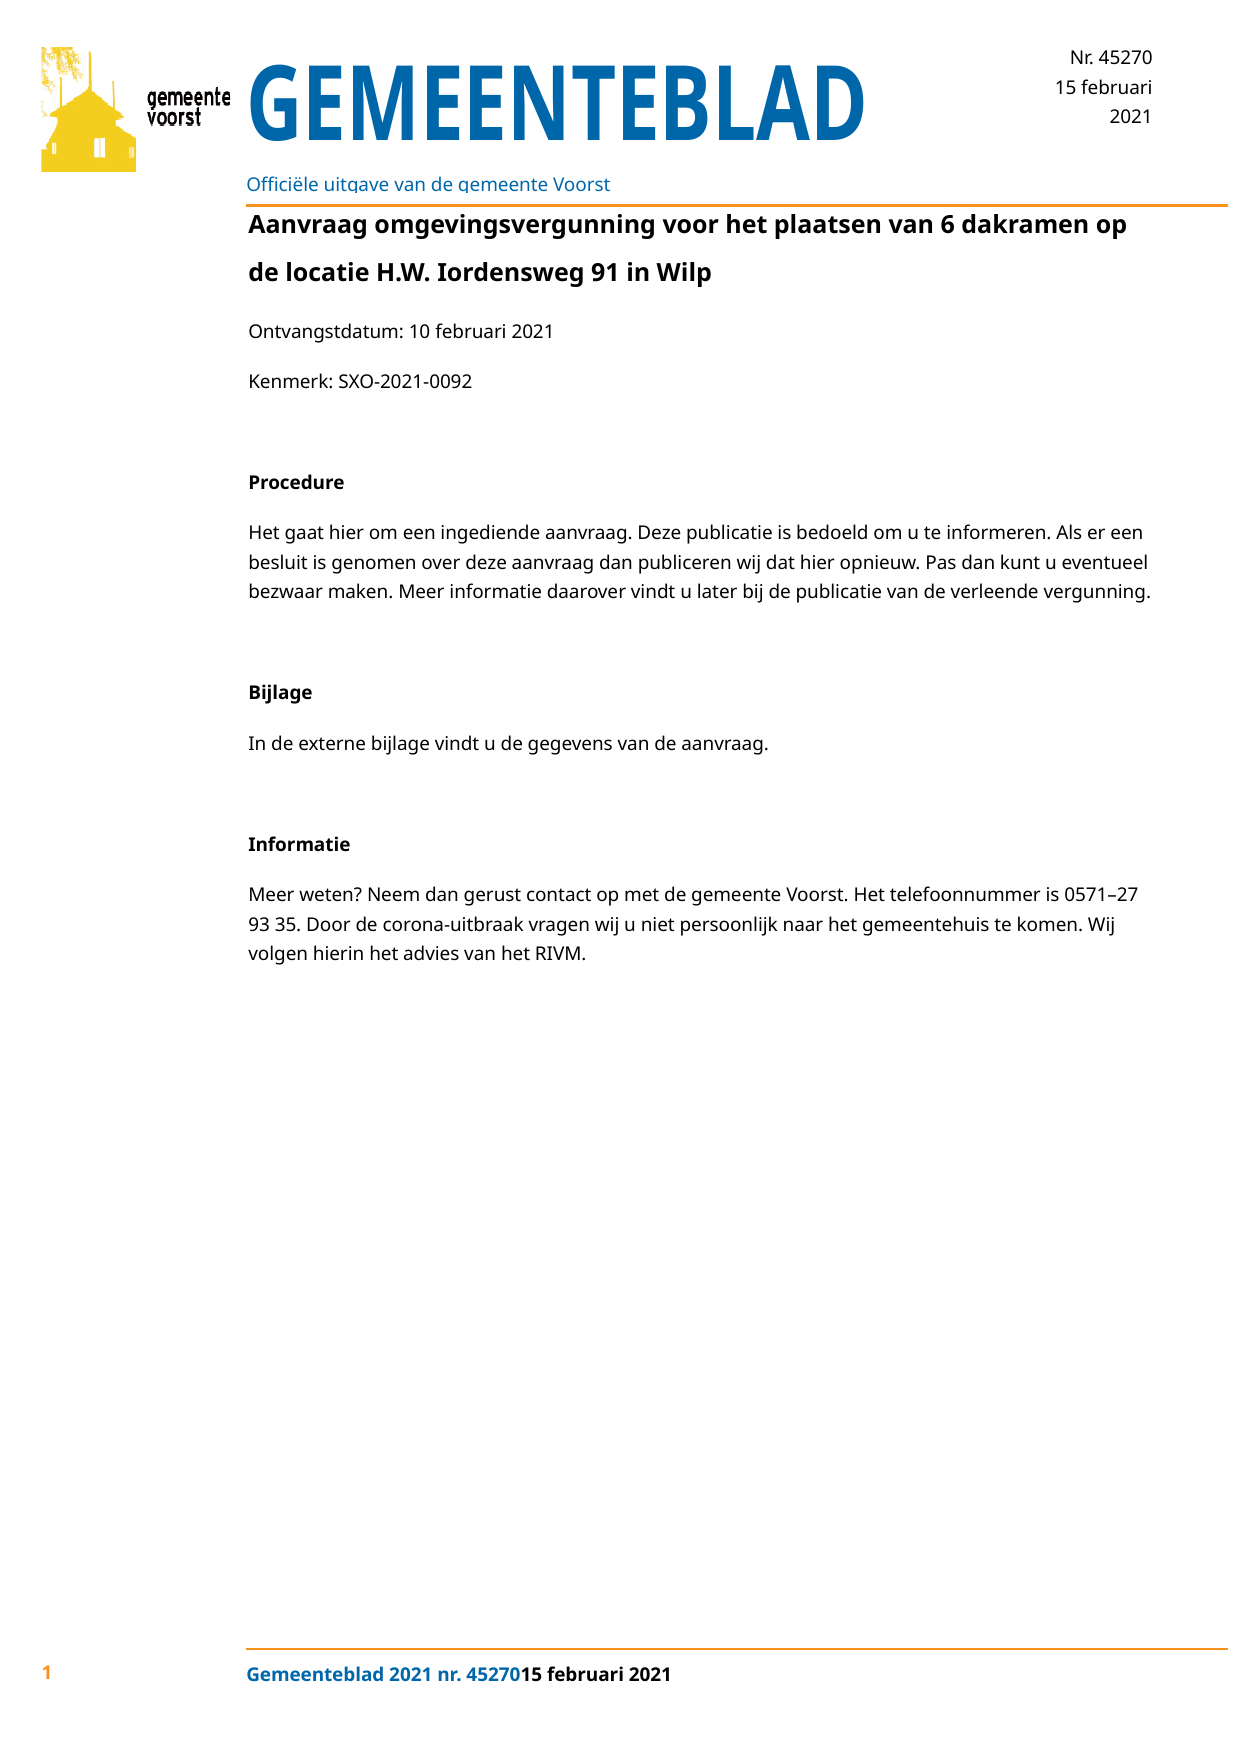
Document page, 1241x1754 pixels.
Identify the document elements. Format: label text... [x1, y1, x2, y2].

text Het gaat hier om een ingediende aanvraag. Deze publicatie is bedoeld om u te informeren. Als er een besluit is genomen over deze aanvraag dan publiceren wij dat hier opnieuw. Pas dan kunt u eventueel bezwaar maken. Meer informatie daarover vindt u later bij de publicatie van de verleende vergunning. [248, 519, 1152, 604]
text Ontvangstdatum: 10 februari 2021 [248, 318, 1152, 344]
text Aanvraag omgevingsvergunning voor het plaatsen van 6 dakramen op de locatie H.W. Iordensweg 91 in Wilp [248, 207, 1152, 288]
picture [41, 47, 231, 172]
text Meer weten? Neem dan gerust contact op met de gemeente Voorst. Het telefoonnummer is 0571–27 93 35. Door de corona-uitbraak vragen wij u niet persoonlijk naar het gemeentehuis te komen. Wij volgen hierin het advies van het RIVM. [248, 881, 1152, 966]
text Procedure [248, 469, 1152, 495]
text Kenmerk: SXO-2021-0092 [248, 368, 1152, 394]
text Informatie [248, 831, 1152, 857]
text Bijlage [248, 679, 1152, 705]
text In de externe bijlage vindt u de gegevens van de aanvraag. [248, 730, 1152, 756]
